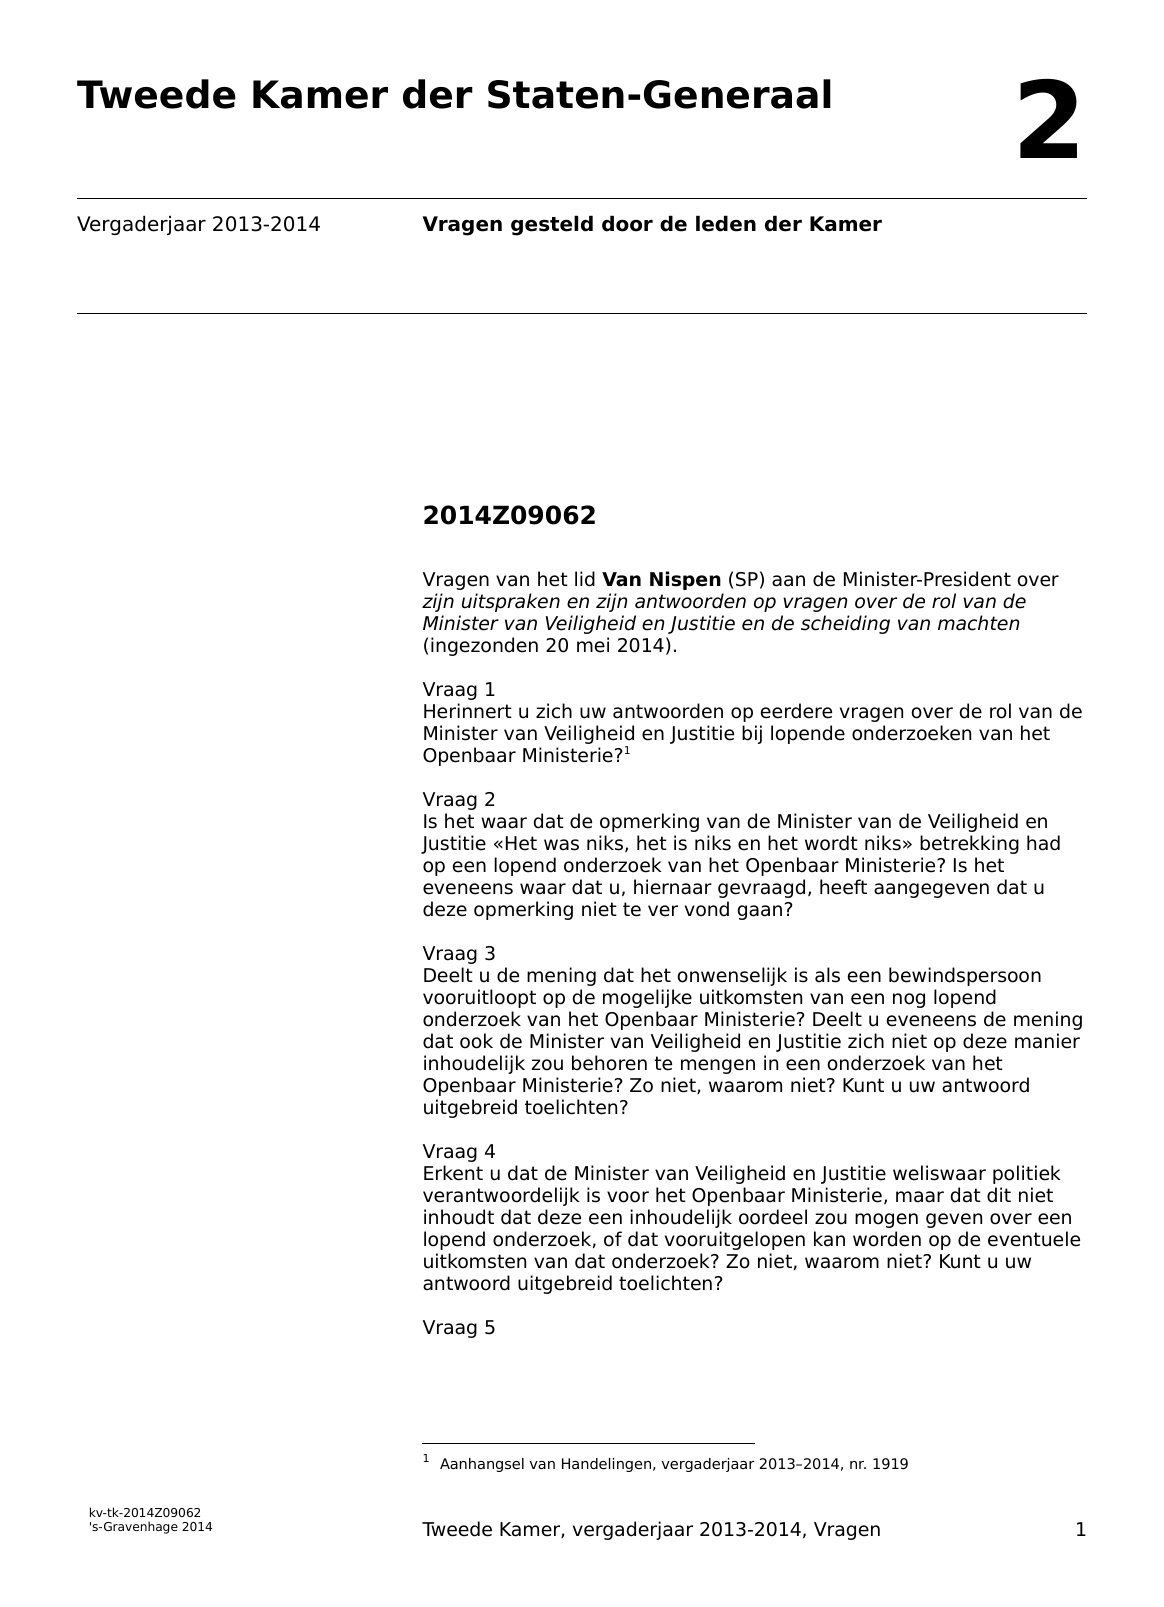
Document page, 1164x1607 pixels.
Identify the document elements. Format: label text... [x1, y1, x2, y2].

text Vraag 3 [422, 943, 1087, 965]
text Deelt u de mening dat het onwenselijk is als een bewindspersoon vooruitloopt op de mogelijke uitkomsten van een nog lopend onderzoek van het Openbaar Ministerie? Deelt u eveneens de mening dat ook de Minister van Veiligheid en Justitie zich niet op deze manier inhoudelijk zou behoren te mengen in een onderzoek van het Openbaar Ministerie? Zo niet, waarom niet? Kunt u uw antwoord uitgebreid toelichten? [422, 965, 1087, 1119]
text Aanhangsel van Handelingen, vergaderjaar 2013–2014, nr. 1919 [422, 1452, 1087, 1474]
text Vragen van het lid Van Nispen (SP) aan de Minister-President over zijn uitspraken en zijn antwoorden op vragen over de rol van de Minister van Veiligheid en Justitie en de scheiding van machten (ingezonden 20 mei 2014). [422, 569, 1087, 657]
table_cell Vragen gesteld door de leden der Kamer [422, 199, 1087, 313]
text 's-Gravenhage 2014 [88, 1520, 323, 1534]
text 2014Z09062 [422, 501, 1087, 531]
table_header 2 [886, 59, 1087, 198]
text Vraag 1 [422, 679, 1087, 701]
text Erkent u dat de Minister van Veiligheid en Justitie weliswaar politiek verantwoordelijk is voor het Openbaar Ministerie, maar dat dit niet inhoudt dat deze een inhoudelijk oordeel zou mogen geven over een lopend onderzoek, of dat vooruitgelopen kan worden op de eventuele uitkomsten van dat onderzoek? Zo niet, waarom niet? Kunt u uw antwoord uitgebreid toelichten? [422, 1163, 1087, 1295]
text Vraag 4 [422, 1141, 1087, 1163]
text Is het waar dat de opmerking van de Minister van de Veiligheid en Justitie «Het was niks, het is niks en het wordt niks» betrekking had op een lopend onderzoek van het Openbaar Ministerie? Is het eveneens waar dat u, hiernaar gevraagd, heeft aangegeven dat u deze opmerking niet te ver vond gaan? [422, 811, 1087, 921]
table_cell Vergaderjaar 2013-2014 [77, 199, 422, 313]
text Vraag 5 [422, 1317, 1087, 1339]
table_header Tweede Kamer der Staten-Generaal [77, 59, 886, 198]
text Vraag 2 [422, 789, 1087, 811]
text kv-tk-2014Z09062 [88, 1506, 323, 1520]
text Herinnert u zich uw antwoorden op eerdere vragen over de rol van de Minister van Veiligheid en Justitie bij lopende onderzoeken van het Openbaar Ministerie? [422, 701, 1087, 767]
